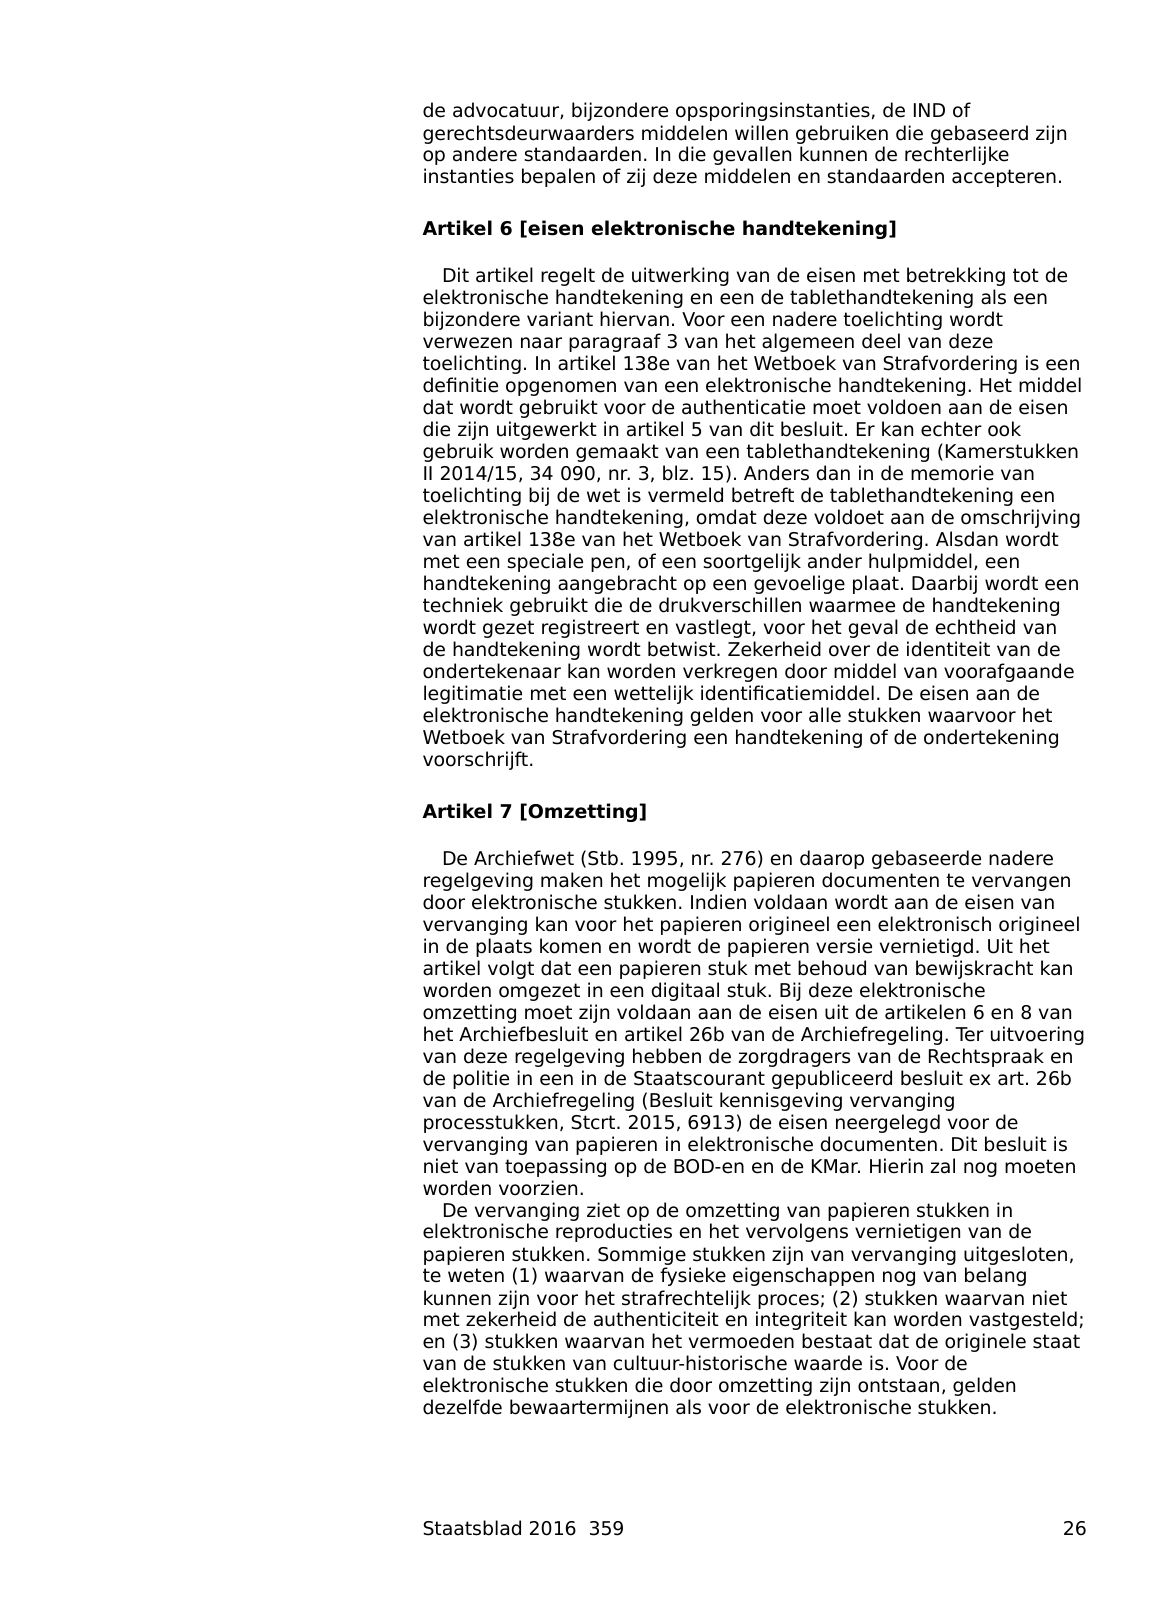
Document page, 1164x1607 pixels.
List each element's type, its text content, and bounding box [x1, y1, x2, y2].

text de advocatuur, bijzondere opsporingsinstanties, de IND of gerechtsdeurwaarders middelen willen gebruiken die gebaseerd zijn op andere standaarden. In die gevallen kunnen de rechterlijke instanties bepalen of zij deze middelen en standaarden accepteren. [422, 100, 1087, 188]
subtitle Artikel 6 [eisen elektronische handtekening] [422, 218, 1087, 240]
text De Archiefwet (Stb. 1995, nr. 276) en daarop gebaseerde nadere regelgeving maken het mogelijk papieren documenten te vervangen door elektronische stukken. Indien voldaan wordt aan de eisen van vervanging kan voor het papieren origineel een elektronisch origineel in de plaats komen en wordt de papieren versie vernietigd. Uit het artikel volgt dat een papieren stuk met behoud van bewijskracht kan worden omgezet in een digitaal stuk. Bij deze elektronische omzetting moet zijn voldaan aan de eisen uit de artikelen 6 en 8 van het Archiefbesluit en artikel 26b van de Archiefregeling. Ter uitvoering van deze regelgeving hebben de zorgdragers van de Rechtspraak en de politie in een in de Staatscourant gepubliceerd besluit ex art. 26b van de Archiefregeling (Besluit kennisgeving vervanging processtukken, Stcrt. 2015, 6913) de eisen neergelegd voor de vervanging van papieren in elektronische documenten. Dit besluit is niet van toepassing op de BOD-en en de KMar. Hierin zal nog moeten worden voorzien. [422, 848, 1087, 1199]
text De vervanging ziet op de omzetting van papieren stukken in elektronische reproducties en het vervolgens vernietigen van de papieren stukken. Sommige stukken zijn van vervanging uitgesloten, te weten (1) waarvan de fysieke eigenschappen nog van belang kunnen zijn voor het strafrechtelijk proces; (2) stukken waarvan niet met zekerheid de authenticiteit en integriteit kan worden vastgesteld; en (3) stukken waarvan het vermoeden bestaat dat de originele staat van de stukken van cultuur-historische waarde is. Voor de elektronische stukken die door omzetting zijn ontstaan, gelden dezelfde bewaartermijnen als voor de elektronische stukken. [422, 1199, 1087, 1419]
subtitle Artikel 7 [Omzetting] [422, 801, 1087, 823]
text Dit artikel regelt de uitwerking van de eisen met betrekking tot de elektronische handtekening en een de tablethandtekening als een bijzondere variant hiervan. Voor een nadere toelichting wordt verwezen naar paragraaf 3 van het algemeen deel van deze toelichting. In artikel 138e van het Wetboek van Strafvordering is een definitie opgenomen van een elektronische handtekening. Het middel dat wordt gebruikt voor de authenticatie moet voldoen aan de eisen die zijn uitgewerkt in artikel 5 van dit besluit. Er kan echter ook gebruik worden gemaakt van een tablethandtekening (Kamerstukken II 2014/15, 34 090, nr. 3, blz. 15). Anders dan in de memorie van toelichting bij de wet is vermeld betreft de tablethandtekening een elektronische handtekening, omdat deze voldoet aan de omschrijving van artikel 138e van het Wetboek van Strafvordering. Alsdan wordt met een speciale pen, of een soortgelijk ander hulpmiddel, een handtekening aangebracht op een gevoelige plaat. Daarbij wordt een techniek gebruikt die de drukverschillen waarmee de handtekening wordt gezet registreert en vastlegt, voor het geval de echtheid van de handtekening wordt betwist. Zekerheid over de identiteit van de ondertekenaar kan worden verkregen door middel van voorafgaande legitimatie met een wettelijk identificatiemiddel. De eisen aan de elektronische handtekening gelden voor alle stukken waarvoor het Wetboek van Strafvordering een handtekening of de ondertekening voorschrijft. [422, 265, 1087, 771]
